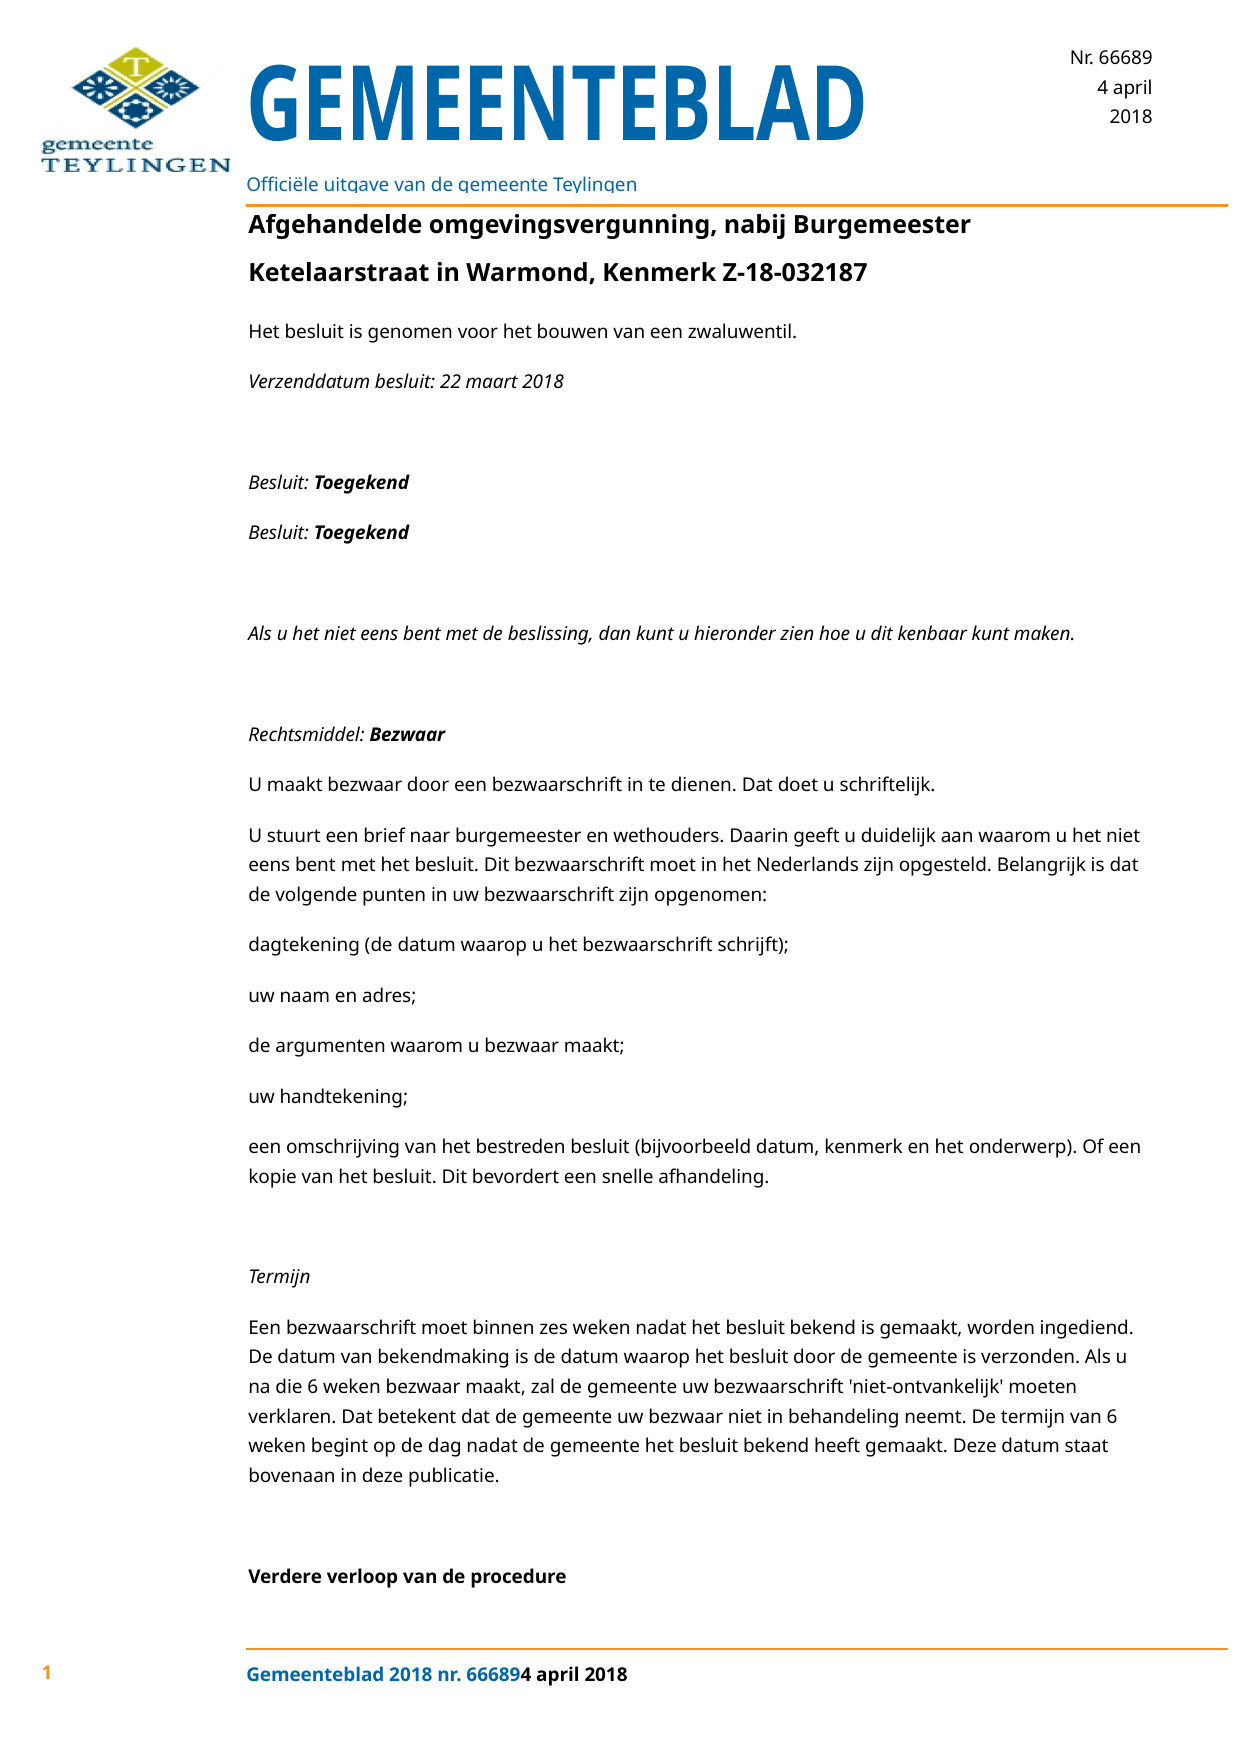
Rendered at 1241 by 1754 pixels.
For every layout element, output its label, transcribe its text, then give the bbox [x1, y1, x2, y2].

text U maakt bezwaar door een bezwaarschrift in te dienen. Dat doet u schriftelijk. [248, 772, 1152, 797]
text Termijn [248, 1264, 1152, 1289]
text Verzenddatum besluit: 22 maart 2018 [248, 368, 1152, 394]
text Besluit: Toegekend [248, 519, 1152, 545]
text Afgehandelde omgevingsvergunning, nabij Burgemeester Ketelaarstraat in Warmond, Kenmerk Z-18-032187 [248, 207, 1152, 288]
text de argumenten waarom u bezwaar maakt; [248, 1032, 1152, 1058]
text Een bezwaarschrift moet binnen zes weken nadat het besluit bekend is gemaakt, worden ingediend. De datum van bekendmaking is de datum waarop het besluit door de gemeente is verzonden. Als u na die 6 weken bezwaar maakt, zal de gemeente uw bezwaarschrift 'niet-ontvankelijk' moeten verklaren. Dat betekent dat de gemeente uw bezwaar niet in behandeling neemt. De termijn van 6 weken begint op de dag nadat de gemeente het besluit bekend heeft gemaakt. Deze datum staat bovenaan in deze publicatie. [248, 1314, 1152, 1488]
text Als u het niet eens bent met de beslissing, dan kunt u hieronder zien hoe u dit kenbaar kunt maken. [248, 620, 1152, 646]
text uw naam en adres; [248, 982, 1152, 1008]
text Het besluit is genomen voor het bouwen van een zwaluwentil. [248, 318, 1152, 344]
text dagtekening (de datum waarop u het bezwaarschrift schrijft); [248, 932, 1152, 957]
text Besluit: Toegekend [248, 469, 1152, 495]
text Verdere verloop van de procedure [248, 1563, 1152, 1589]
picture [41, 47, 231, 172]
text U stuurt een brief naar burgemeester en wethouders. Daarin geeft u duidelijk aan waarom u het niet eens bent met het besluit. Dit bezwaarschrift moet in het Nederlands zijn opgesteld. Belangrijk is dat de volgende punten in uw bezwaarschrift zijn opgenomen: [248, 822, 1152, 907]
text Rechtsmiddel: Bezwaar [248, 721, 1152, 747]
text uw handtekening; [248, 1083, 1152, 1109]
text een omschrijving van het bestreden besluit (bijvoorbeeld datum, kenmerk en het onderwerp). Of een kopie van het besluit. Dit bevordert een snelle afhandeling. [248, 1133, 1152, 1189]
